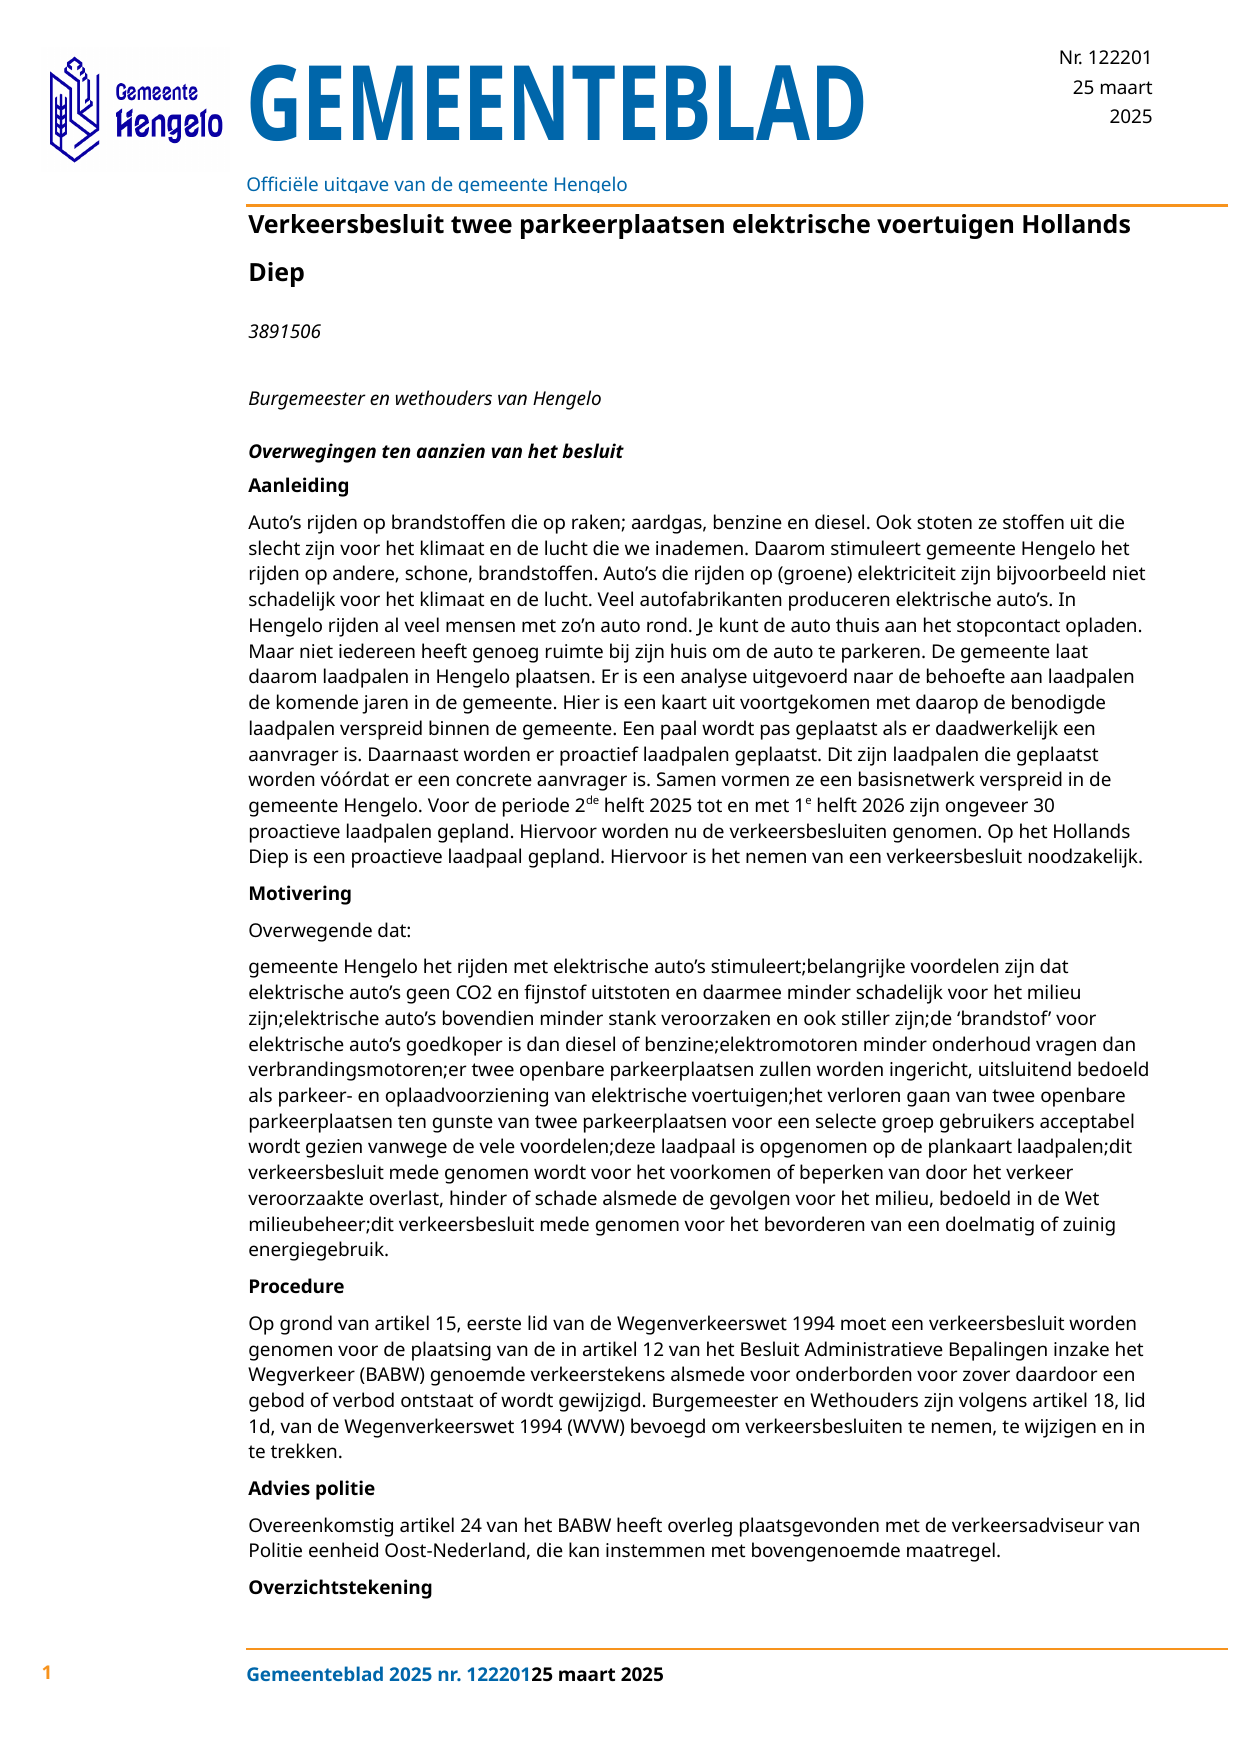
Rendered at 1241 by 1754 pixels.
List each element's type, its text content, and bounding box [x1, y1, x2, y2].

text Procedure [248, 1273, 1152, 1299]
text Verkeersbesluit twee parkeerplaatsen elektrische voertuigen Hollands Diep [248, 207, 1152, 288]
text Aanleiding [248, 472, 1152, 498]
text Burgemeester en wethouders van Hengelo [248, 386, 1152, 411]
text Advies politie [248, 1475, 1152, 1501]
text 3891506 [248, 318, 1152, 344]
text Motivering [248, 880, 1152, 906]
text Overwegingen ten aanzien van het besluit [248, 438, 1152, 464]
text Op grond van artikel 15, eerste lid van de Wegenverkeerswet 1994 moet een verkeersbesluit worden genomen voor de plaatsing van de in artikel 12 van het Besluit Administratieve Bepalingen inzake het Wegverkeer (BABW) genoemde verkeerstekens alsmede voor onderborden voor zover daardoor een gebod of verbod ontstaat of wordt gewijzigd. Burgemeester en Wethouders zijn volgens artikel 18, lid 1d, van de Wegenverkeerswet 1994 (WVW) bevoegd om verkeersbesluiten te nemen, te wijzigen en in te trekken. [248, 1310, 1152, 1464]
text gemeente Hengelo het rijden met elektrische auto’s stimuleert;belangrijke voordelen zijn dat elektrische auto’s geen CO2 en fijnstof uitstoten en daarmee minder schadelijk voor het milieu zijn;elektrische auto’s bovendien minder stank veroorzaken en ook stiller zijn;de ‘brandstof’ voor elektrische auto’s goedkoper is dan diesel of benzine;elektromotoren minder onderhoud vragen dan verbrandingsmotoren;er twee openbare parkeerplaatsen zullen worden ingericht, uitsluitend bedoeld als parkeer- en oplaadvoorziening van elektrische voertuigen;het verloren gaan van twee openbare parkeerplaatsen ten gunste van twee parkeerplaatsen voor een selecte groep gebruikers acceptabel wordt gezien vanwege de vele voordelen;deze laadpaal is opgenomen op de plankaart laadpalen;dit verkeersbesluit mede genomen wordt voor het voorkomen of beperken van door het verkeer veroorzaakte overlast, hinder of schade alsmede de gevolgen voor het milieu, bedoeld in de Wet milieubeheer;dit verkeersbesluit mede genomen voor het bevorderen van een doelmatig of zuinig energiegebruik. [248, 954, 1152, 1262]
text Overeenkomstig artikel 24 van het BABW heeft overleg plaatsgevonden met de verkeersadviseur van Politie eenheid Oost-Nederland, die kan instemmen met bovengenoemde maatregel. [248, 1512, 1152, 1563]
picture [41, 47, 231, 172]
text Overwegende dat: [248, 917, 1152, 943]
text Overzichtstekening [248, 1574, 1152, 1600]
text Auto’s rijden op brandstoffen die op raken; aardgas, benzine en diesel. Ook stoten ze stoffen uit die slecht zijn voor het klimaat en de lucht die we inademen. Daarom stimuleert gemeente Hengelo het rijden op andere, schone, brandstoffen. Auto’s die rijden op (groene) elektriciteit zijn bijvoorbeeld niet schadelijk voor het klimaat en de lucht. Veel autofabrikanten produceren elektrische auto’s. In Hengelo rijden al veel mensen met zo’n auto rond. Je kunt de auto thuis aan het stopcontact opladen. Maar niet iedereen heeft genoeg ruimte bij zijn huis om de auto te parkeren. De gemeente laat daarom laadpalen in Hengelo plaatsen. Er is een analyse uitgevoerd naar de behoefte aan laadpalen de komende jaren in de gemeente. Hier is een kaart uit voortgekomen met daarop de benodigde laadpalen verspreid binnen de gemeente. Een paal wordt pas geplaatst als er daadwerkelijk een aanvrager is. Daarnaast worden er proactief laadpalen geplaatst. Dit zijn laadpalen die geplaatst worden vóórdat er een concrete aanvrager is. Samen vormen ze een basisnetwerk verspreid in de gemeente Hengelo. Voor de periode 2de helft 2025 tot en met 1e helft 2026 zijn ongeveer 30 proactieve laadpalen gepland. Hiervoor worden nu de verkeersbesluiten genomen. Op het Hollands Diep is een proactieve laadpaal gepland. Hiervoor is het nemen van een verkeersbesluit noodzakelijk. [248, 509, 1152, 869]
